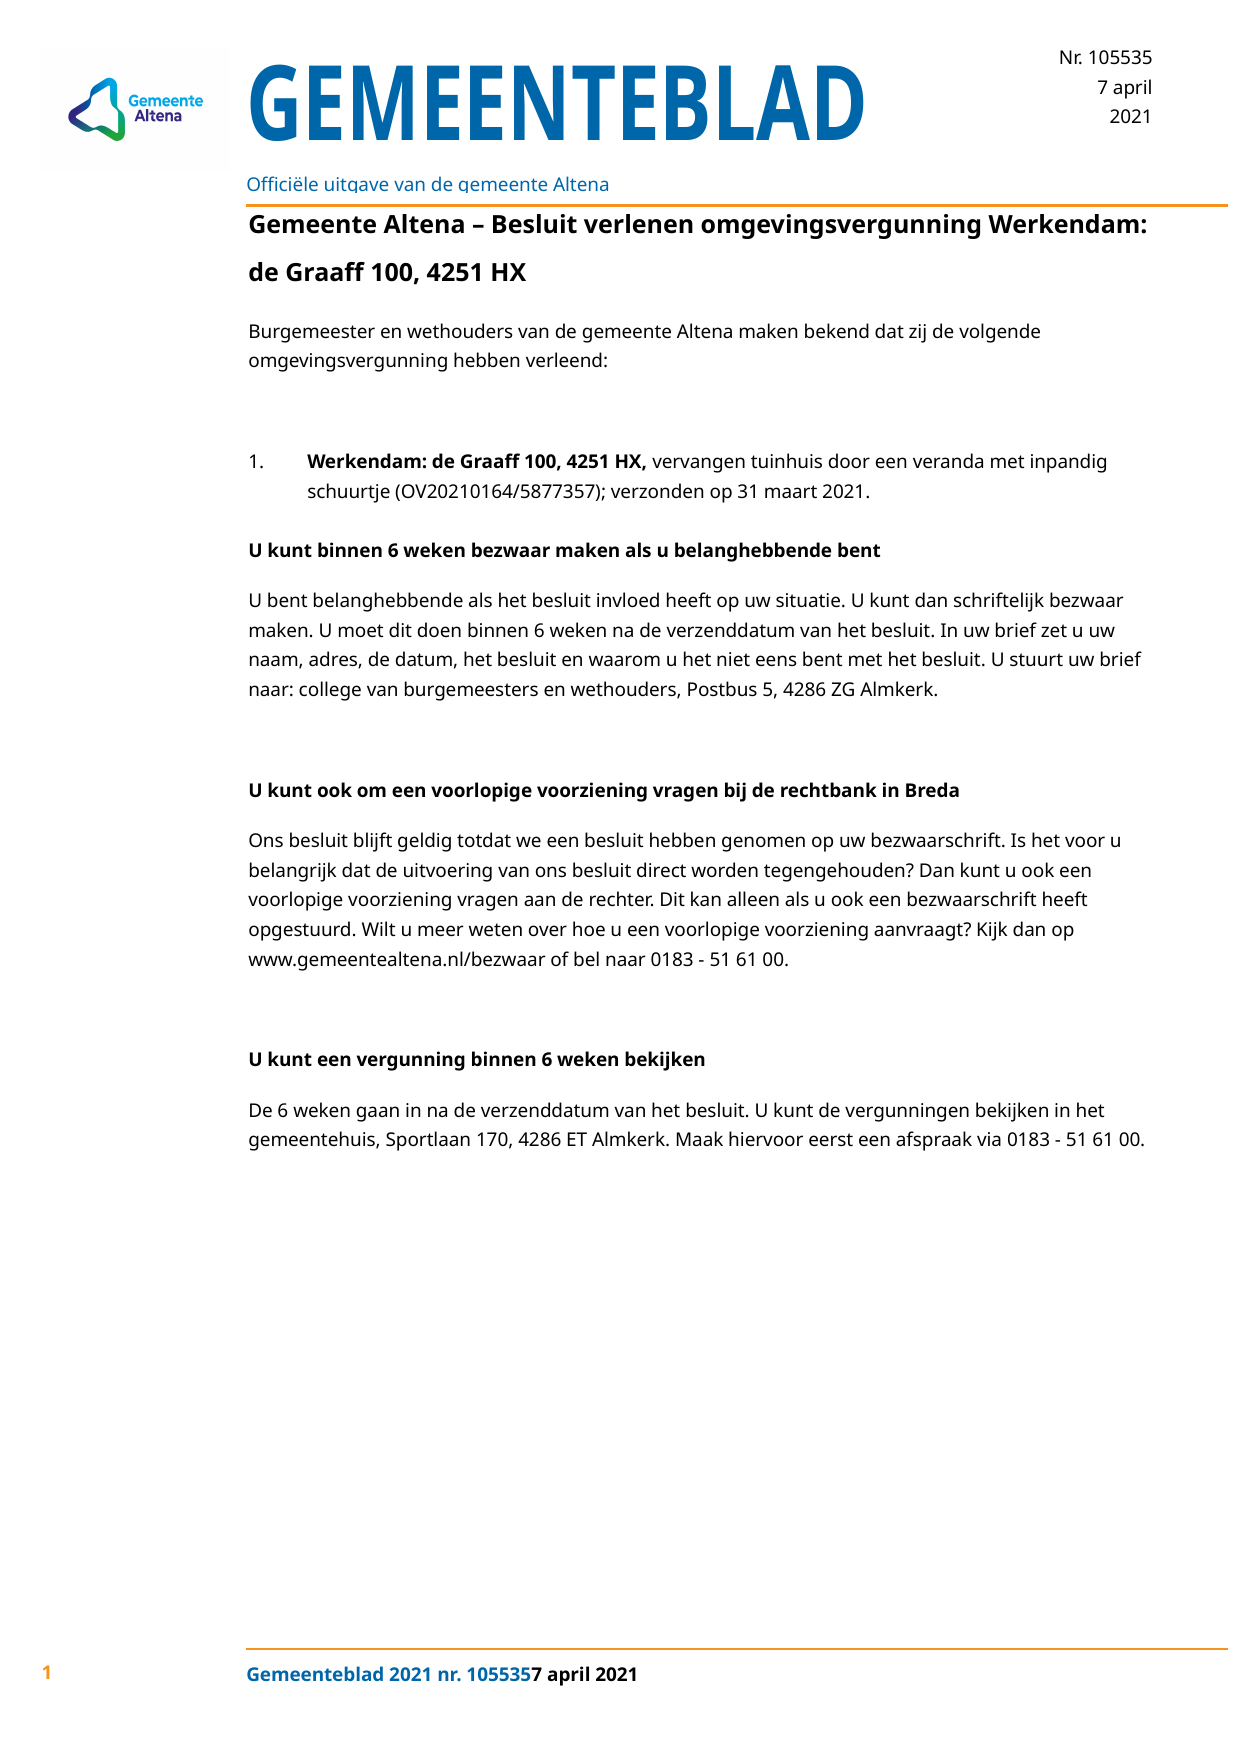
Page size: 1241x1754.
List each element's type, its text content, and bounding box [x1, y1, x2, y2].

text U kunt een vergunning binnen 6 weken bekijken [248, 1047, 1152, 1072]
list Werkendam: de Graaff 100, 4251 HX, vervangen tuinhuis door een veranda met inpandig schuurtje (OV20210164/5877357); verzonden op 31 maart 2021. [248, 448, 1152, 504]
text U bent belanghebbende als het besluit invloed heeft op uw situatie. U kunt dan schriftelijk bezwaar maken. U moet dit doen binnen 6 weken na de verzenddatum van het besluit. In uw brief zet u uw naam, adres, de datum, het besluit en waarom u het niet eens bent met het besluit. U stuurt uw brief naar: college van burgemeesters en wethouders, Postbus 5, 4286 ZG Almkerk. [248, 587, 1152, 702]
text U kunt ook om een voorlopige voorziening vragen bij de rechtbank in Breda [248, 777, 1152, 803]
text Ons besluit blijft geldig totdat we een besluit hebben genomen op uw bezwaarschrift. Is het voor u belangrijk dat de uitvoering van ons besluit direct worden tegengehouden? Dan kunt u ook een voorlopige voorziening vragen aan de rechter. Dit kan alleen als u ook een bezwaarschrift heeft opgestuurd. Wilt u meer weten over hoe u een voorlopige voorziening aanvraagt? Kijk dan op www.gemeentealtena.nl/bezwaar of bel naar 0183 - 51 61 00. [248, 827, 1152, 972]
text De 6 weken gaan in na de verzenddatum van het besluit. U kunt de vergunningen bekijken in het gemeentehuis, Sportlaan 170, 4286 ET Almkerk. Maak hiervoor eerst een afspraak via 0183 - 51 61 00. [248, 1097, 1152, 1152]
picture [41, 47, 231, 172]
text U kunt binnen 6 weken bezwaar maken als u belanghebbende bent [248, 537, 1152, 563]
text Gemeente Altena – Besluit verlenen omgevingsvergunning Werkendam: de Graaff 100, 4251 HX [248, 207, 1152, 288]
text Burgemeester en wethouders van de gemeente Altena maken bekend dat zij de volgende omgevingsvergunning hebben verleend: [248, 318, 1152, 373]
